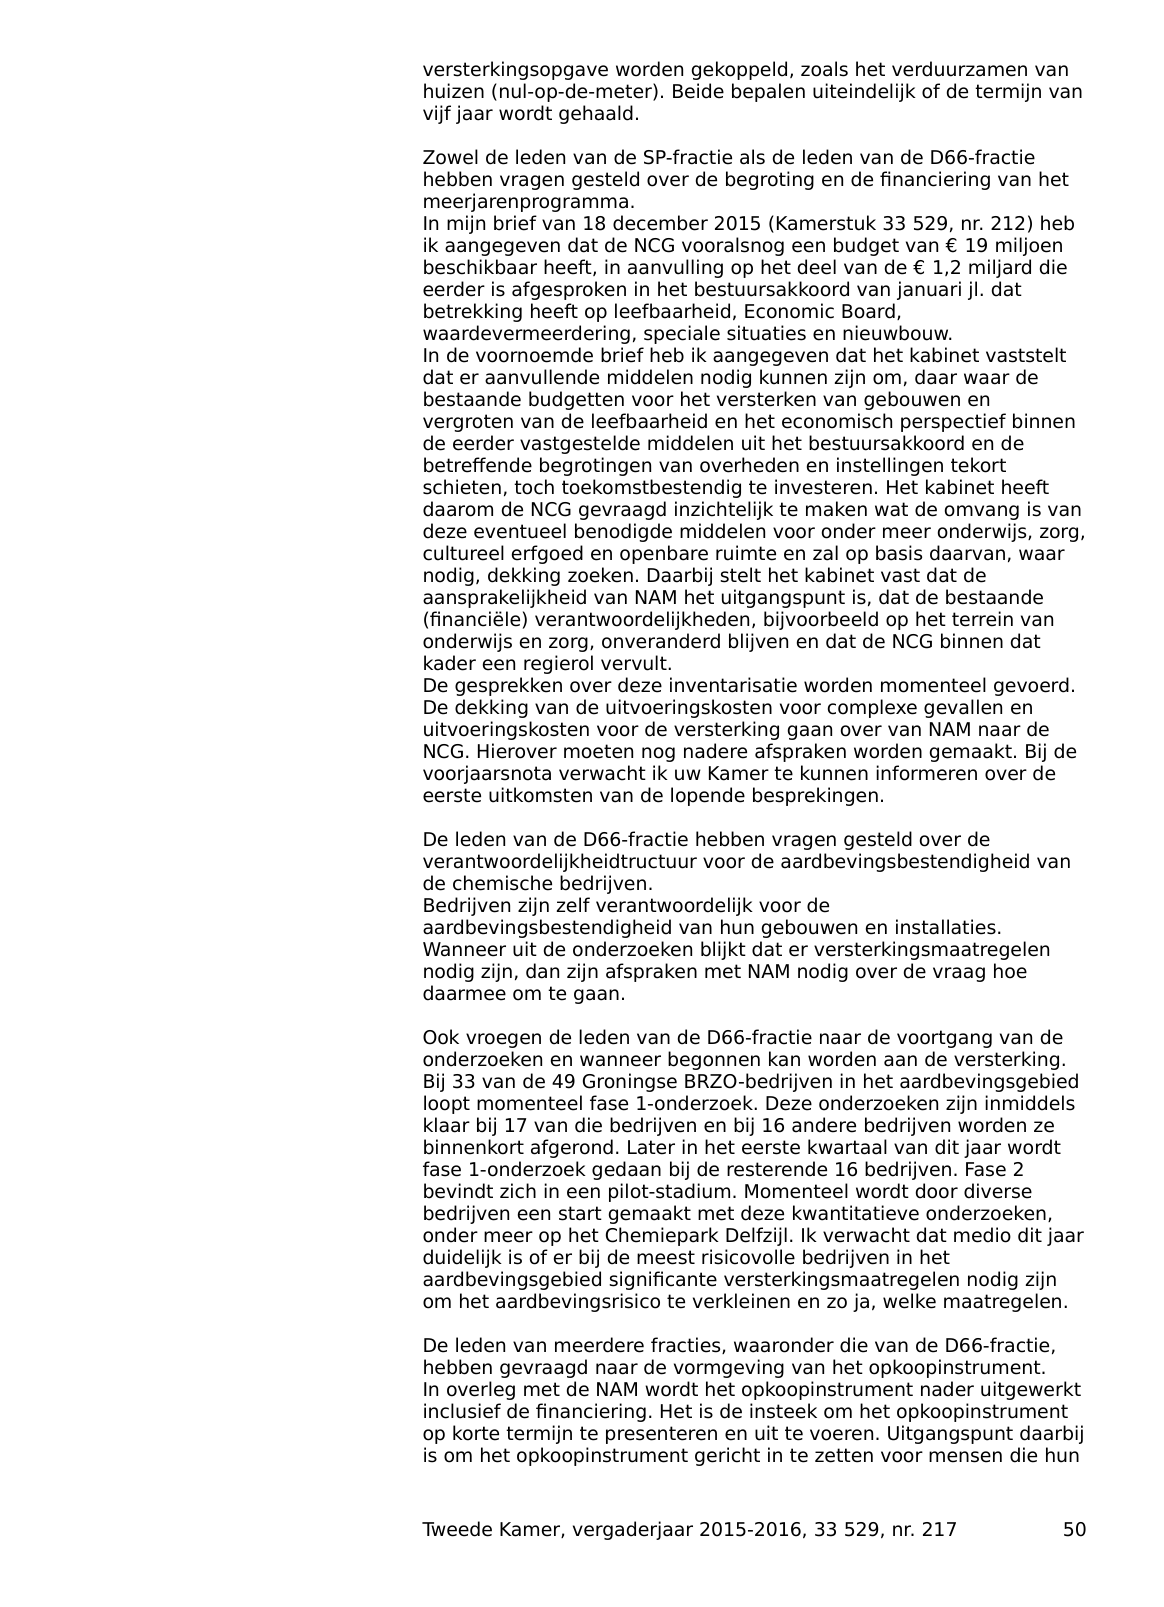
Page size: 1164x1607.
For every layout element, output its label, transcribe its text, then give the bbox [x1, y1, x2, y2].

text Ook vroegen de leden van de D66-fractie naar de voortgang van de onderzoeken en wanneer begonnen kan worden aan de versterking. Bij 33 van de 49 Groningse BRZO-bedrijven in het aardbevingsgebied loopt momenteel fase 1-onderzoek. Deze onderzoeken zijn inmiddels klaar bij 17 van die bedrijven en bij 16 andere bedrijven worden ze binnenkort afgerond. Later in het eerste kwartaal van dit jaar wordt fase 1-onderzoek gedaan bij de resterende 16 bedrijven. Fase 2 bevindt zich in een pilot-stadium. Momenteel wordt door diverse bedrijven een start gemaakt met deze kwantitatieve onderzoeken, onder meer op het Chemiepark Delfzijl. Ik verwacht dat medio dit jaar duidelijk is of er bij de meest risicovolle bedrijven in het aardbevingsgebied significante versterkingsmaatregelen nodig zijn om het aardbevingsrisico te verkleinen en zo ja, welke maatregelen. [422, 1027, 1087, 1312]
text Bedrijven zijn zelf verantwoordelijk voor de aardbevingsbestendigheid van hun gebouwen en installaties. Wanneer uit de onderzoeken blijkt dat er versterkingsmaatregelen nodig zijn, dan zijn afspraken met NAM nodig over de vraag hoe daarmee om te gaan. [422, 895, 1087, 1004]
text Zowel de leden van de SP-fractie als de leden van de D66-fractie hebben vragen gesteld over de begroting en de financiering van het meerjarenprogramma. [422, 147, 1087, 213]
text In de voornoemde brief heb ik aangegeven dat het kabinet vaststelt dat er aanvullende middelen nodig kunnen zijn om, daar waar de bestaande budgetten voor het versterken van gebouwen en vergroten van de leefbaarheid en het economisch perspectief binnen de eerder vastgestelde middelen uit het bestuursakkoord en de betreffende begrotingen van overheden en instellingen tekort schieten, toch toekomstbestendig te investeren. Het kabinet heeft daarom de NCG gevraagd inzichtelijk te maken wat de omvang is van deze eventueel benodigde middelen voor onder meer onderwijs, zorg, cultureel erfgoed en openbare ruimte en zal op basis daarvan, waar nodig, dekking zoeken. Daarbij stelt het kabinet vast dat de aansprakelijkheid van NAM het uitgangspunt is, dat de bestaande (financiële) verantwoordelijkheden, bijvoorbeeld op het terrein van onderwijs en zorg, onveranderd blijven en dat de NCG binnen dat kader een regierol vervult. [422, 345, 1087, 675]
text De leden van meerdere fracties, waaronder die van de D66-fractie, hebben gevraagd naar de vormgeving van het opkoopinstrument. [422, 1335, 1087, 1379]
text De leden van de D66-fractie hebben vragen gesteld over de verantwoordelijkheidtructuur voor de aardbevingsbestendigheid van de chemische bedrijven. [422, 829, 1087, 895]
text De gesprekken over deze inventarisatie worden momenteel gevoerd. De dekking van de uitvoeringskosten voor complexe gevallen en uitvoeringskosten voor de versterking gaan over van NAM naar de NCG. Hierover moeten nog nadere afspraken worden gemaakt. Bij de voorjaarsnota verwacht ik uw Kamer te kunnen informeren over de eerste uitkomsten van de lopende besprekingen. [422, 675, 1087, 807]
text In mijn brief van 18 december 2015 (Kamerstuk 33 529, nr. 212) heb ik aangegeven dat de NCG vooralsnog een budget van € 19 miljoen beschikbaar heeft, in aanvulling op het deel van de € 1,2 miljard die eerder is afgesproken in het bestuursakkoord van januari jl. dat betrekking heeft op leefbaarheid, Economic Board, waardevermeerdering, speciale situaties en nieuwbouw. [422, 213, 1087, 345]
text versterkingsopgave worden gekoppeld, zoals het verduurzamen van huizen (nul-op-de-meter). Beide bepalen uiteindelijk of de termijn van vijf jaar wordt gehaald. [422, 59, 1087, 125]
text In overleg met de NAM wordt het opkoopinstrument nader uitgewerkt inclusief de financiering. Het is de insteek om het opkoopinstrument op korte termijn te presenteren en uit te voeren. Uitgangspunt daarbij is om het opkoopinstrument gericht in te zetten voor mensen die hun [422, 1379, 1087, 1467]
